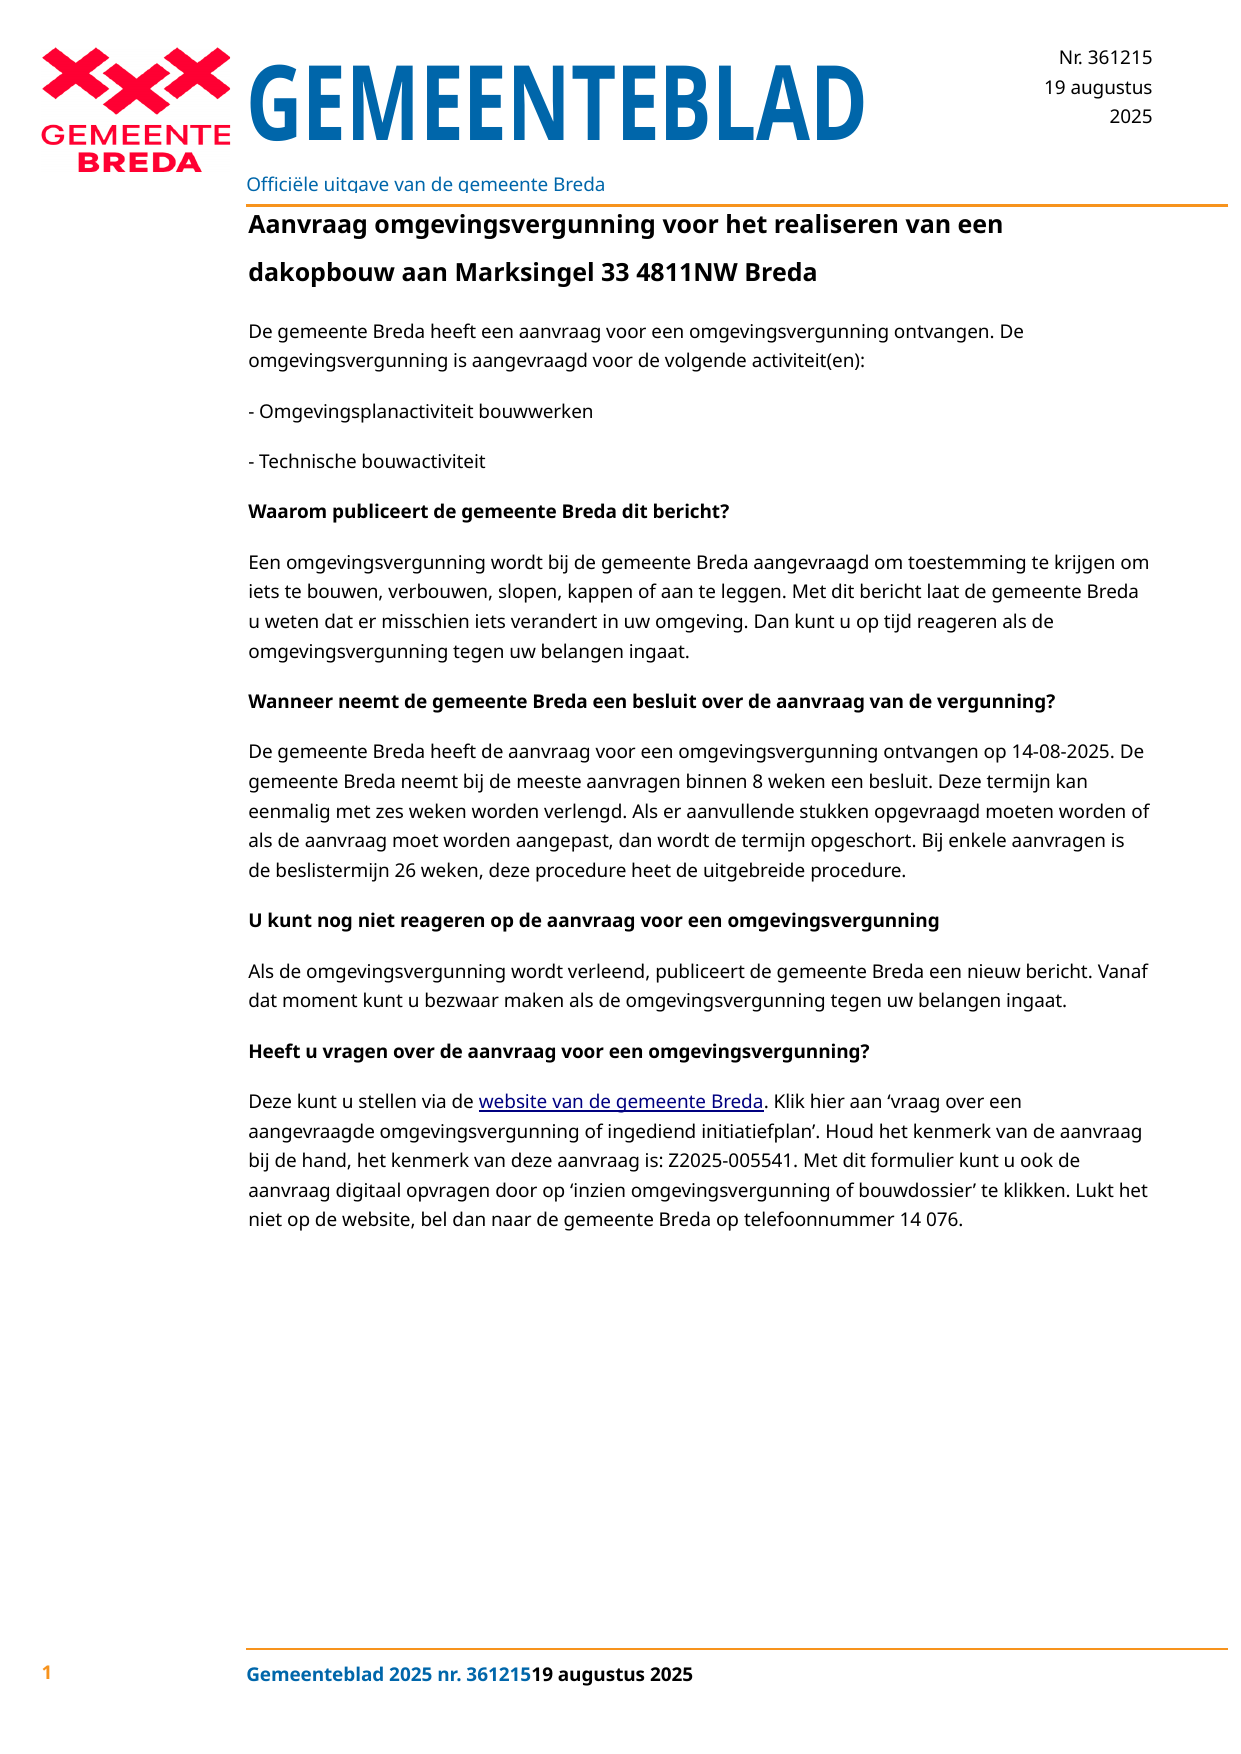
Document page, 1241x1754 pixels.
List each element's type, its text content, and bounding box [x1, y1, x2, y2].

text De gemeente Breda heeft een aanvraag voor een omgevingsvergunning ontvangen. De omgevingsvergunning is aangevraagd voor de volgende activiteit(en): [248, 318, 1152, 373]
picture [41, 47, 231, 172]
text Heeft u vragen over de aanvraag voor een omgevingsvergunning? [248, 1038, 1152, 1064]
text Wanneer neemt de gemeente Breda een besluit over de aanvraag van de vergunning? [248, 688, 1152, 714]
text Waarom publiceert de gemeente Breda dit bericht? [248, 499, 1152, 524]
text De gemeente Breda heeft de aanvraag voor een omgevingsvergunning ontvangen op 14-08-2025. De gemeente Breda neemt bij de meeste aanvragen binnen 8 weken een besluit. Deze termijn kan eenmalig met zes weken worden verlengd. Als er aanvullende stukken opgevraagd moeten worden of als de aanvraag moet worden aangepast, dan wordt de termijn opgeschort. Bij enkele aanvragen is de beslistermijn 26 weken, deze procedure heet de uitgebreide procedure. [248, 739, 1152, 883]
text Als de omgevingsvergunning wordt verleend, publiceert de gemeente Breda een nieuw bericht. Vanaf dat moment kunt u bezwaar maken als de omgevingsvergunning tegen uw belangen ingaat. [248, 958, 1152, 1013]
text Een omgevingsvergunning wordt bij de gemeente Breda aangevraagd om toestemming te krijgen om iets te bouwen, verbouwen, slopen, kappen of aan te leggen. Met dit bericht laat de gemeente Breda u weten dat er misschien iets verandert in uw omgeving. Dan kunt u op tijd reageren als de omgevingsvergunning tegen uw belangen ingaat. [248, 549, 1152, 664]
text U kunt nog niet reageren op de aanvraag voor een omgevingsvergunning [248, 907, 1152, 933]
text - Omgevingsplanactiviteit bouwwerken [248, 398, 1152, 424]
text Aanvraag omgevingsvergunning voor het realiseren van een dakopbouw aan Marksingel 33 4811NW Breda [248, 207, 1152, 288]
text Deze kunt u stellen via de website van de gemeente Breda. Klik hier aan ‘vraag over een aangevraagde omgevingsvergunning of ingediend initiatiefplan’. Houd het kenmerk van de aanvraag bij de hand, het kenmerk van deze aanvraag is: Z2025-005541. Met dit formulier kunt u ook de aanvraag digitaal opvragen door op ‘inzien omgevingsvergunning of bouwdossier’ te klikken. Lukt het niet op de website, bel dan naar de gemeente Breda op telefoonnummer 14 076. [248, 1088, 1152, 1232]
text - Technische bouwactiviteit [248, 448, 1152, 474]
